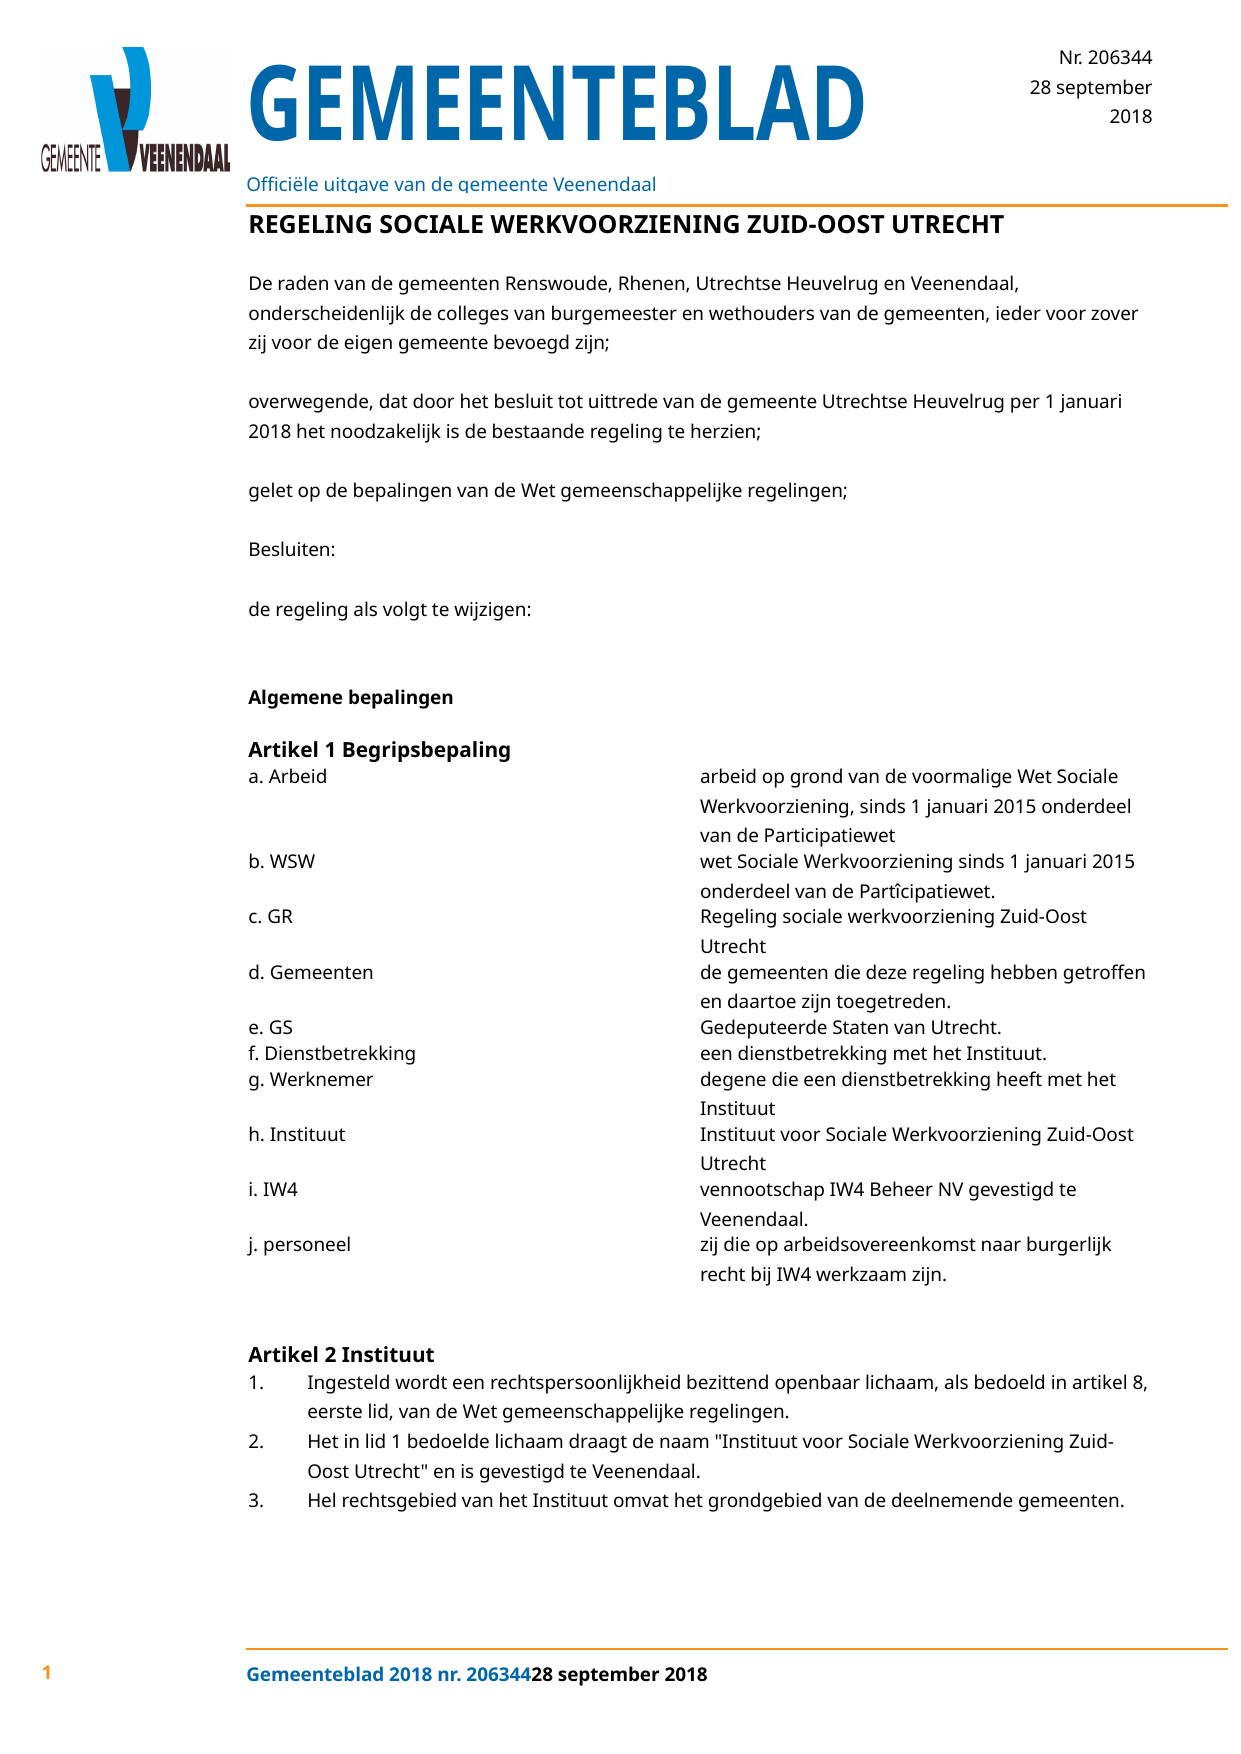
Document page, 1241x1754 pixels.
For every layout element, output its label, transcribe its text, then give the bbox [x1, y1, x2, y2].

text Besluiten: [248, 537, 1152, 562]
table_cell Instituut voor Sociale Werkvoorziening Zuid-Oost Utrecht [700, 1121, 1152, 1176]
text Artikel 1 Begripsbepaling [248, 735, 1152, 763]
table_cell de gemeenten die deze regeling hebben getroffen en daartoe zijn toegetreden. [700, 959, 1152, 1014]
table_cell g. Werknemer [248, 1066, 700, 1121]
table_cell d. Gemeenten [248, 959, 700, 1014]
table_cell c. GR [248, 904, 700, 959]
table_cell vennootschap IW4 Beheer NV gevestigd te Veenendaal. [700, 1176, 1152, 1232]
table_cell Regeling sociale werkvoorziening Zuid-Oost Utrecht [700, 904, 1152, 959]
text de regeling als volgt te wijzigen: [248, 596, 1152, 621]
table_cell e. GS [248, 1014, 700, 1040]
text Artikel 2 Instituut [248, 1341, 1152, 1369]
table_cell zij die op arbeidsovereenkomst naar burgerlijk recht bij IW4 werkzaam zijn. [700, 1232, 1152, 1287]
table_header a. Arbeid [248, 764, 700, 848]
text De raden van de gemeenten Renswoude, Rhenen, Utrechtse Heuvelrug en Veenendaal, onderscheidenlijk de colleges van burgemeester en wethouders van de gemeenten, ieder voor zover zij voor de eigen gemeente bevoegd zijn; [248, 270, 1152, 355]
table_cell b. WSW [248, 848, 700, 904]
text Algemene bepalingen [248, 684, 1152, 710]
table_cell degene die een dienstbetrekking heeft met het Instituut [700, 1066, 1152, 1121]
text gelet op de bepalingen van de Wet gemeenschappelijke regelingen; [248, 477, 1152, 503]
text REGELING SOCIALE WERKVOORZIENING ZUID-OOST UTRECHT [248, 207, 1152, 241]
list Het in lid 1 bedoelde lichaam draagt de naam "Instituut voor Sociale Werkvoorziening Zuid-Oost Utrecht" en is gevestigd te Veenendaal. [248, 1428, 1152, 1483]
table_cell een dienstbetrekking met het Instituut. [700, 1040, 1152, 1066]
table_header arbeid op grond van de voormalige Wet Sociale Werkvoorziening, sinds 1 januari 2015 onderdeel van de Participatiewet [700, 764, 1152, 848]
picture [41, 47, 130, 172]
table_cell f. Dienstbetrekking [248, 1040, 700, 1066]
list Ingesteld wordt een rechtspersoonlijkheid bezittend openbaar lichaam, als bedoeld in artikel 8, eerste lid, van de Wet gemeenschappelijke regelingen. [248, 1369, 1152, 1424]
table_cell j. personeel [248, 1232, 700, 1287]
list Hel rechtsgebied van het Instituut omvat het grondgebied van de deelnemende gemeenten. [248, 1487, 1152, 1513]
table_cell Gedeputeerde Staten van Utrecht. [700, 1014, 1152, 1040]
table_cell i. IW4 [248, 1176, 700, 1232]
table_cell wet Sociale Werkvoorziening sinds 1 januari 2015 onderdeel van de Partîcipatiewet. [700, 848, 1152, 904]
text overwegende, dat door het besluit tot uittrede van de gemeente Utrechtse Heuvelrug per 1 januari 2018 het noodzakelijk is de bestaande regeling te herzien; [248, 389, 1152, 444]
table_cell h. Instituut [248, 1121, 700, 1176]
picture [123, 47, 231, 172]
